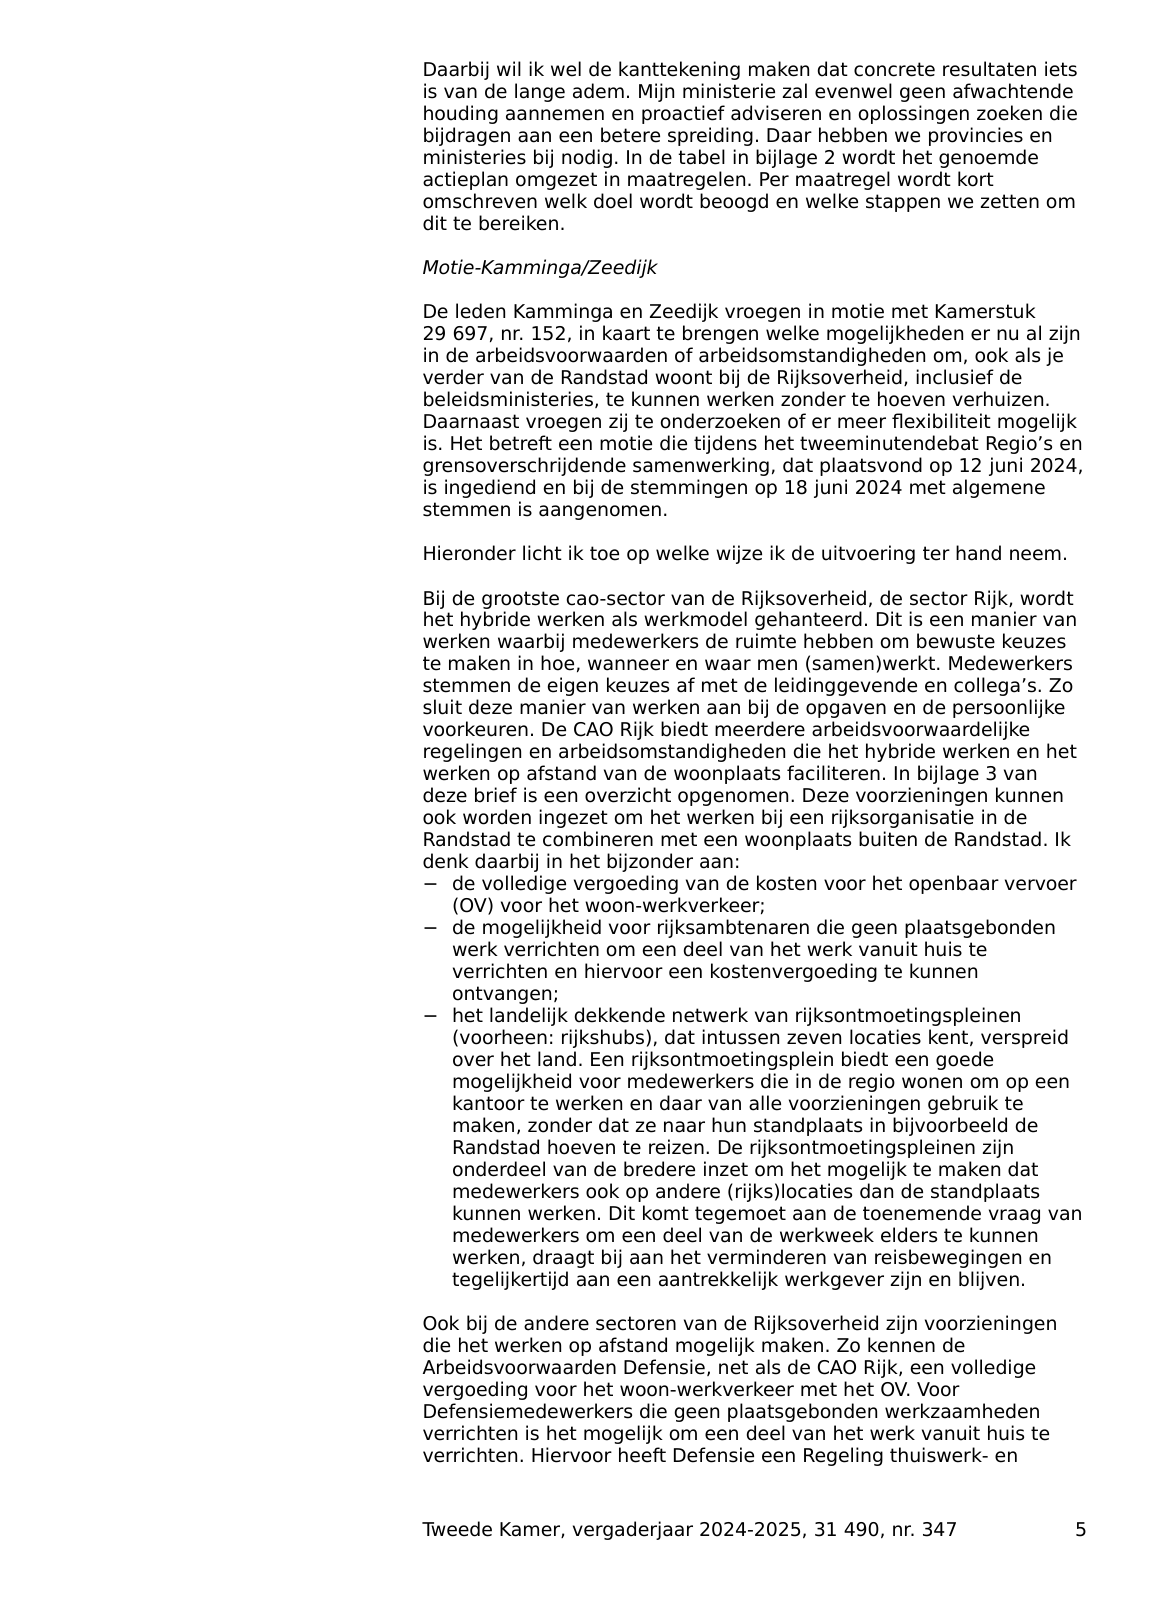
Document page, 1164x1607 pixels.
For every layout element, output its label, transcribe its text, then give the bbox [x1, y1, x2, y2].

text De leden Kamminga en Zeedijk vroegen in motie met Kamerstuk 29 697, nr. 152, in kaart te brengen welke mogelijkheden er nu al zijn in de arbeidsvoorwaarden of arbeidsomstandigheden om, ook als je verder van de Randstad woont bij de Rijksoverheid, inclusief de beleidsministeries, te kunnen werken zonder te hoeven verhuizen. Daarnaast vroegen zij te onderzoeken of er meer flexibiliteit mogelijk is. Het betreft een motie die tijdens het tweeminutendebat Regio’s en grensoverschrijdende samenwerking, dat plaatsvond op 12 juni 2024, is ingediend en bij de stemmingen op 18 juni 2024 met algemene stemmen is aangenomen. [422, 301, 1087, 521]
subtitle Motie-Kamminga/Zeedijk [422, 257, 1087, 279]
text − de mogelijkheid voor rijksambtenaren die geen plaatsgebonden werk verrichten om een deel van het werk vanuit huis te verrichten en hiervoor een kostenvergoeding te kunnen ontvangen; [422, 917, 1087, 1005]
text − de volledige vergoeding van de kosten voor het openbaar vervoer (OV) voor het woon-werkverkeer; [422, 873, 1087, 917]
text Hieronder licht ik toe op welke wijze ik de uitvoering ter hand neem. [422, 543, 1087, 565]
text − het landelijk dekkende netwerk van rijksontmoetingspleinen (voorheen: rijkshubs), dat intussen zeven locaties kent, verspreid over het land. Een rijksontmoetingsplein biedt een goede mogelijkheid voor medewerkers die in de regio wonen om op een kantoor te werken en daar van alle voorzieningen gebruik te maken, zonder dat ze naar hun standplaats in bijvoorbeeld de Randstad hoeven te reizen. De rijksontmoetingspleinen zijn onderdeel van de bredere inzet om het mogelijk te maken dat medewerkers ook op andere (rijks)locaties dan de standplaats kunnen werken. Dit komt tegemoet aan de toenemende vraag van medewerkers om een deel van de werkweek elders te kunnen werken, draagt bij aan het verminderen van reisbewegingen en tegelijkertijd aan een aantrekkelijk werkgever zijn en blijven. [422, 1005, 1087, 1291]
text Daarbij wil ik wel de kanttekening maken dat concrete resultaten iets is van de lange adem. Mijn ministerie zal evenwel geen afwachtende houding aannemen en proactief adviseren en oplossingen zoeken die bijdragen aan een betere spreiding. Daar hebben we provincies en ministeries bij nodig. In de tabel in bijlage 2 wordt het genoemde actieplan omgezet in maatregelen. Per maatregel wordt kort omschreven welk doel wordt beoogd en welke stappen we zetten om dit te bereiken. [422, 59, 1087, 235]
text Ook bij de andere sectoren van de Rijksoverheid zijn voorzieningen die het werken op afstand mogelijk maken. Zo kennen de Arbeidsvoorwaarden Defensie, net als de CAO Rijk, een volledige vergoeding voor het woon-werkverkeer met het OV. Voor Defensiemedewerkers die geen plaatsgebonden werkzaamheden verrichten is het mogelijk om een deel van het werk vanuit huis te verrichten. Hiervoor heeft Defensie een Regeling thuiswerk- en [422, 1313, 1087, 1467]
text Bij de grootste cao-sector van de Rijksoverheid, de sector Rijk, wordt het hybride werken als werkmodel gehanteerd. Dit is een manier van werken waarbij medewerkers de ruimte hebben om bewuste keuzes te maken in hoe, wanneer en waar men (samen)werkt. Medewerkers stemmen de eigen keuzes af met de leidinggevende en collega’s. Zo sluit deze manier van werken aan bij de opgaven en de persoonlijke voorkeuren. De CAO Rijk biedt meerdere arbeidsvoorwaardelijke regelingen en arbeidsomstandigheden die het hybride werken en het werken op afstand van de woonplaats faciliteren. In bijlage 3 van deze brief is een overzicht opgenomen. Deze voorzieningen kunnen ook worden ingezet om het werken bij een rijksorganisatie in de Randstad te combineren met een woonplaats buiten de Randstad. Ik denk daarbij in het bijzonder aan: [422, 587, 1087, 873]
